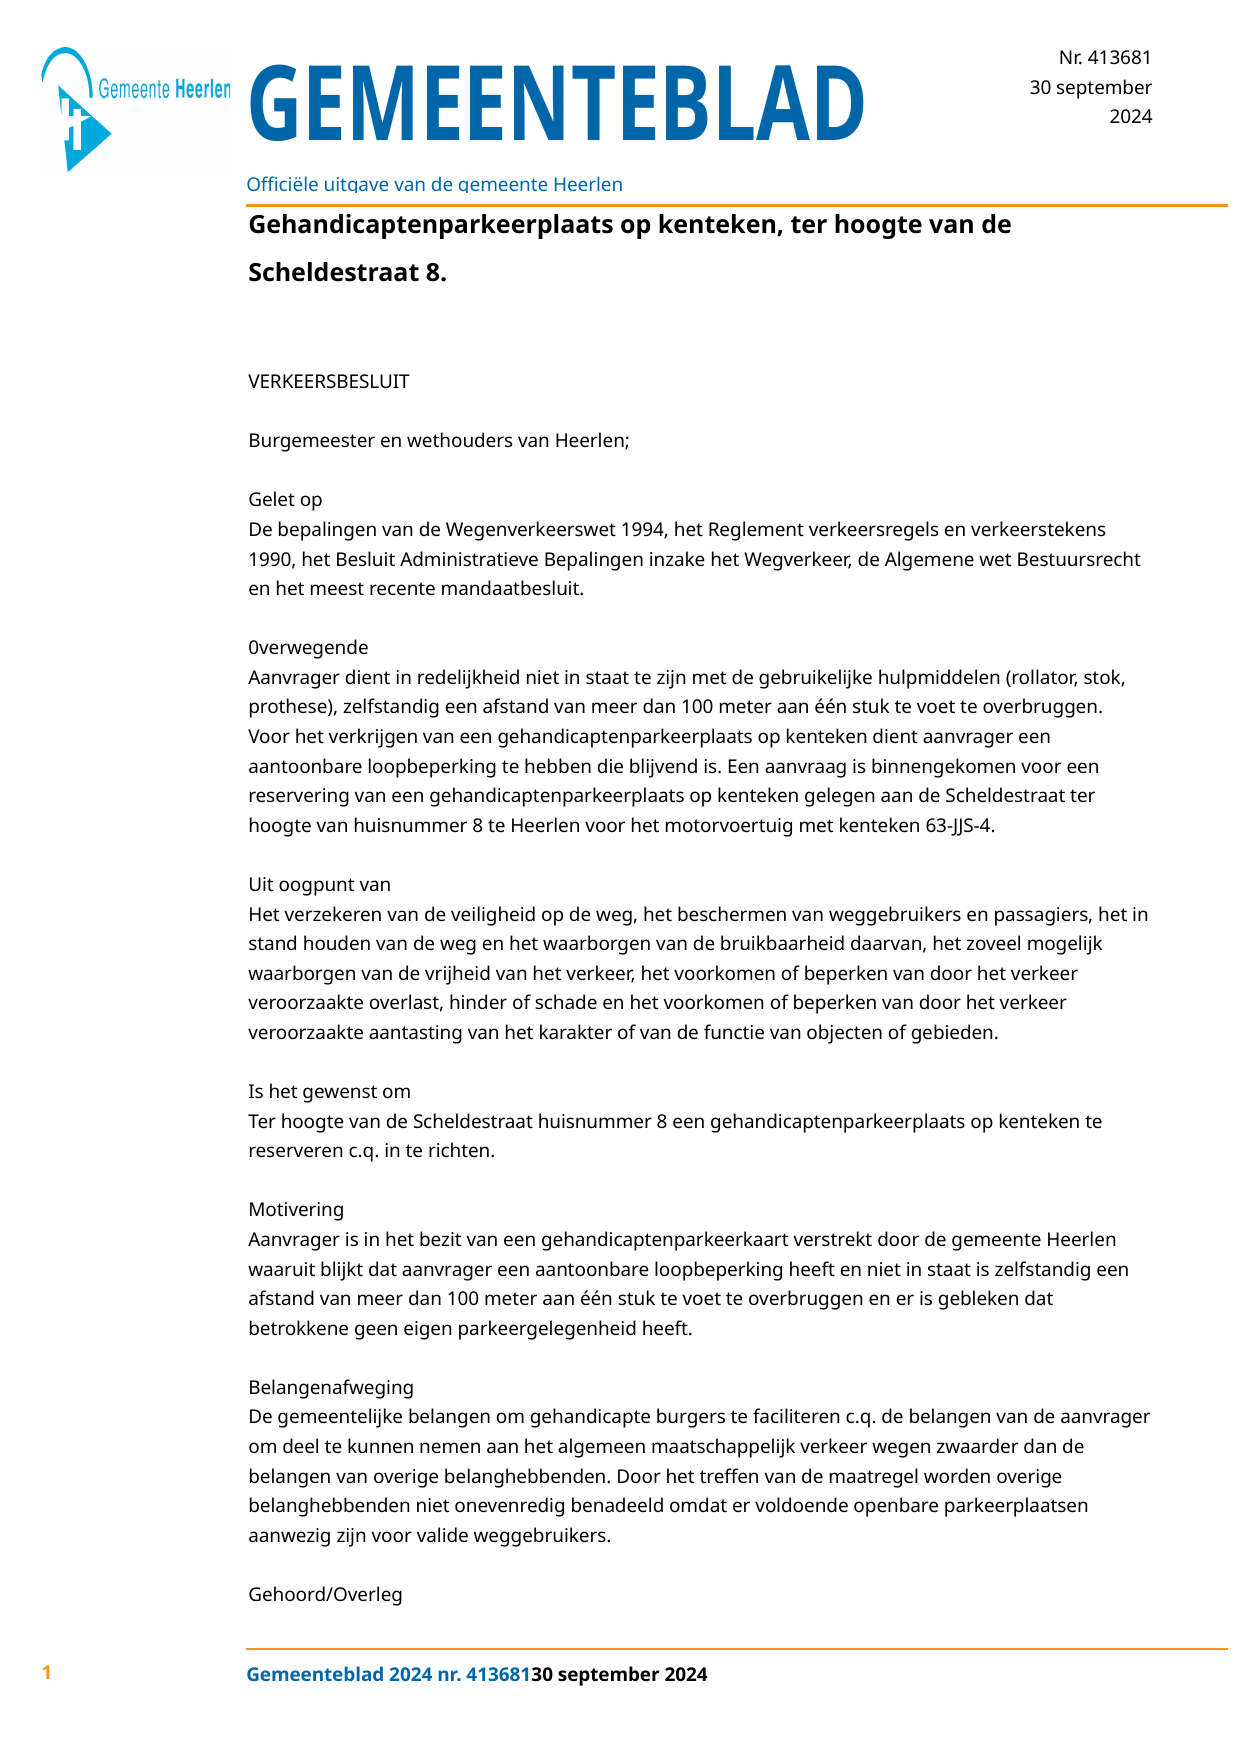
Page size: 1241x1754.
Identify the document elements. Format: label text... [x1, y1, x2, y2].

text Aanvrager is in het bezit van een gehandicaptenparkeerkaart verstrekt door de gemeente Heerlen waaruit blijkt dat aanvrager een aantoonbare loopbeperking heeft en niet in staat is zelfstandig een afstand van meer dan 100 meter aan één stuk te voet te overbruggen en er is gebleken dat betrokkene geen eigen parkeergelegenheid heeft. [248, 1226, 1152, 1341]
text Is het gewenst om [248, 1078, 1152, 1104]
text Belangenafweging [248, 1374, 1152, 1400]
text Motivering [248, 1197, 1152, 1222]
picture [41, 47, 59, 70]
text Ter hoogte van de Scheldestraat huisnummer 8 een gehandicaptenparkeerplaats op kenteken te reserveren c.q. in te richten. [248, 1108, 1152, 1163]
text Uit oogpunt van [248, 871, 1152, 897]
text Gehoord/Overleg [248, 1581, 1152, 1607]
text Gehandicaptenparkeerplaats op kenteken, ter hoogte van de Scheldestraat 8. [248, 207, 1152, 288]
text Burgemeester en wethouders van Heerlen; [248, 427, 1152, 453]
text Gelet op [248, 487, 1152, 512]
text Het verzekeren van de veiligheid op de weg, het beschermen van weggebruikers en passagiers, het in stand houden van de weg en het waarborgen van de bruikbaarheid daarvan, het zoveel mogelijk waarborgen van de vrijheid van het verkeer, het voorkomen of beperken van door het verkeer veroorzaakte overlast, hinder of schade en het voorkomen of beperken van door het verkeer veroorzaakte aantasting van het karakter of van de functie van objecten of gebieden. [248, 901, 1152, 1045]
text 0verwegende [248, 634, 1152, 660]
text Voor het verkrijgen van een gehandicaptenparkeerplaats op kenteken dient aanvrager een aantoonbare loopbeperking te hebben die blijvend is. Een aanvraag is binnengekomen voor een reservering van een gehandicaptenparkeerplaats op kenteken gelegen aan de Scheldestraat ter hoogte van huisnummer 8 te Heerlen voor het motorvoertuig met kenteken 63-JJS-4. [248, 723, 1152, 838]
text De gemeentelijke belangen om gehandicapte burgers te faciliteren c.q. de belangen van de aanvrager om deel te kunnen nemen aan het algemeen maatschappelijk verkeer wegen zwaarder dan de belangen van overige belanghebbenden. Door het treffen van de maatregel worden overige belanghebbenden niet onevenredig benadeeld omdat er voldoende openbare parkeerplaatsen aanwezig zijn voor valide weggebruikers. [248, 1404, 1152, 1548]
text De bepalingen van de Wegenverkeerswet 1994, het Reglement verkeersregels en verkeerstekens 1990, het Besluit Administratieve Bepalingen inzake het Wegverkeer, de Algemene wet Bestuursrecht en het meest recente mandaatbesluit. [248, 516, 1152, 601]
text VERKEERSBESLUIT [248, 368, 1152, 394]
text Aanvrager dient in redelijkheid niet in staat te zijn met de gebruikelijke hulpmiddelen (rollator, stok, prothese), zelfstandig een afstand van meer dan 100 meter aan één stuk te voet te overbruggen. [248, 664, 1152, 719]
picture [41, 47, 231, 172]
